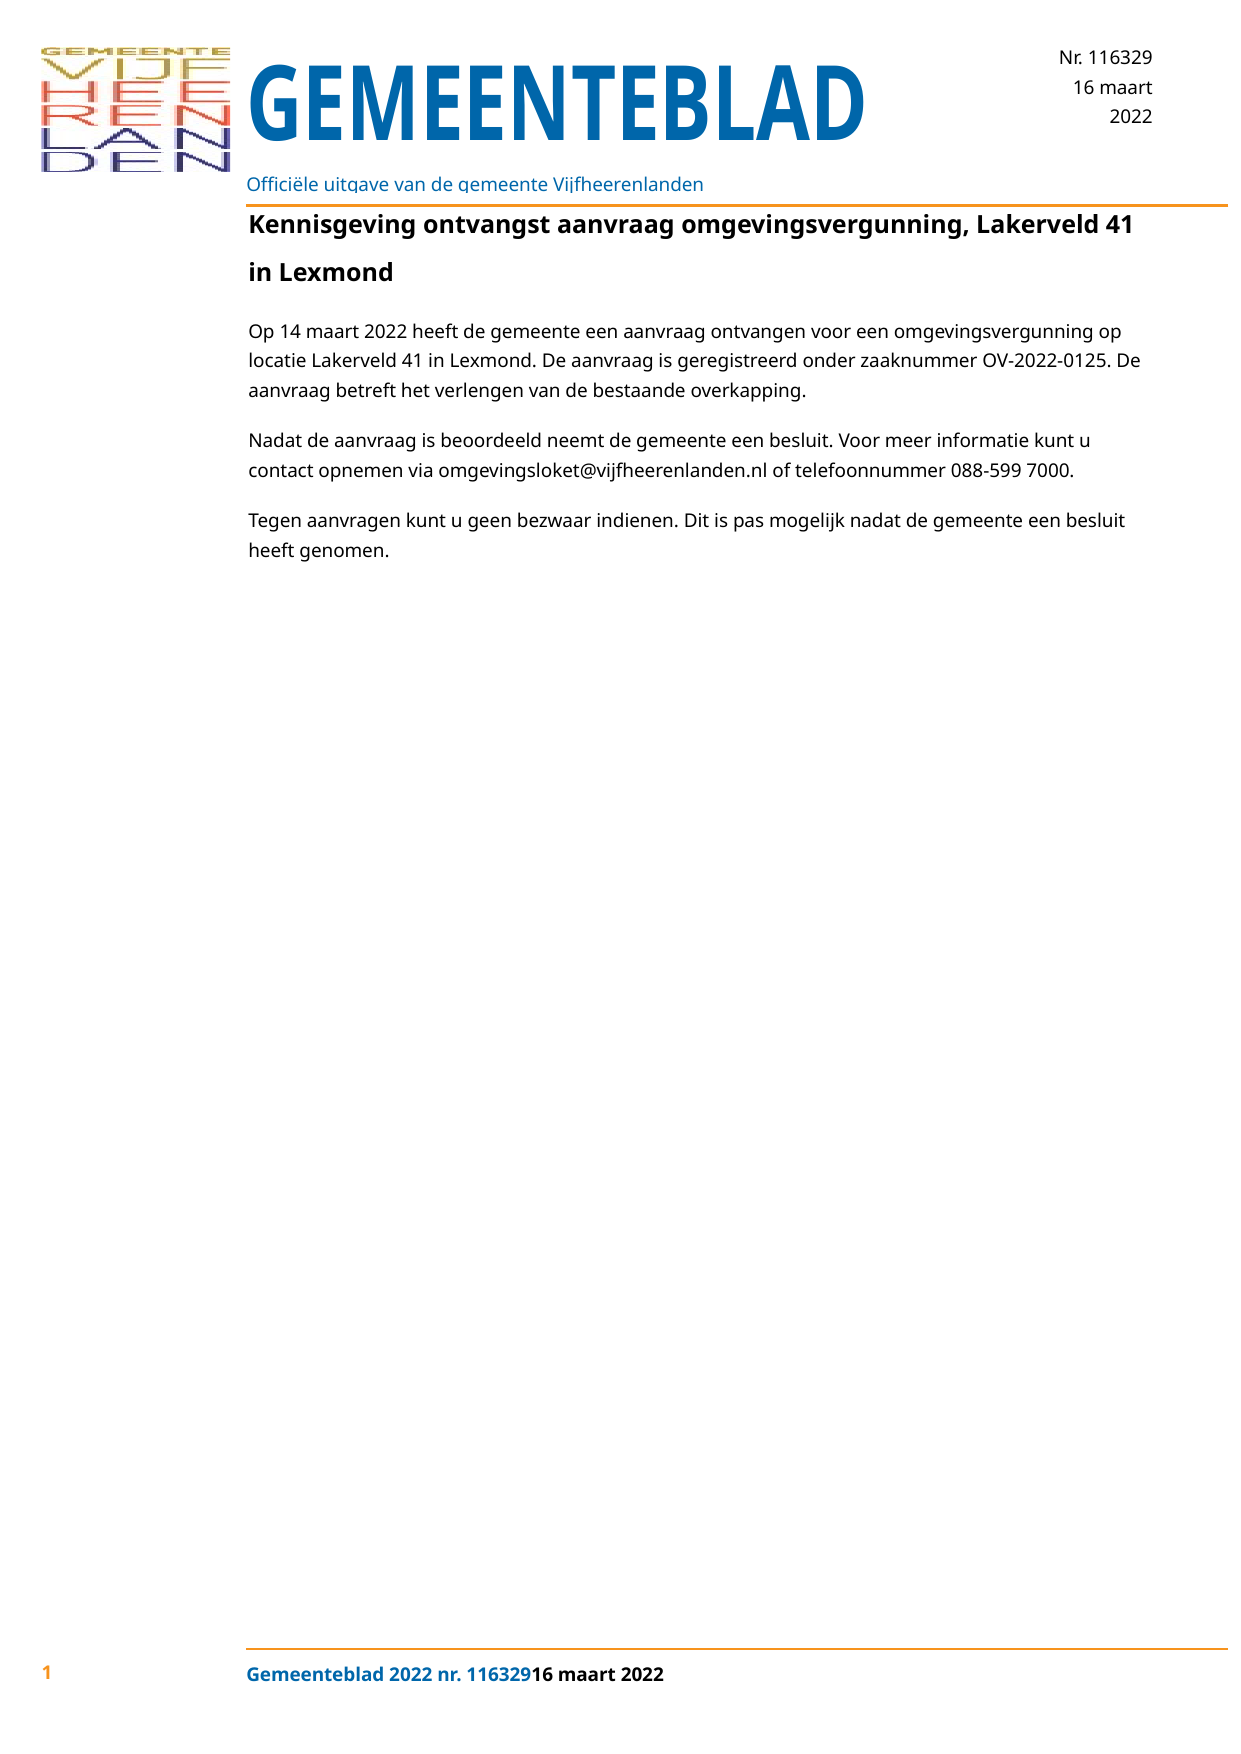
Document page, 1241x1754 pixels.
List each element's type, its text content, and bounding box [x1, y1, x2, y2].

text Op 14 maart 2022 heeft de gemeente een aanvraag ontvangen voor een omgevingsvergunning op locatie Lakerveld 41 in Lexmond. De aanvraag is geregistreerd onder zaaknummer OV-2022-0125. De aanvraag betreft het verlengen van de bestaande overkapping. [248, 318, 1152, 403]
text Tegen aanvragen kunt u geen bezwaar indienen. Dit is pas mogelijk nadat de gemeente een besluit heeft genomen. [248, 507, 1152, 563]
text Nadat de aanvraag is beoordeeld neemt de gemeente een besluit. Voor meer informatie kunt u contact opnemen via omgevingsloket@vijfheerenlanden.nl of telefoonnummer 088-599 7000. [248, 427, 1152, 483]
text Kennisgeving ontvangst aanvraag omgevingsvergunning, Lakerveld 41 in Lexmond [248, 207, 1152, 288]
picture [41, 47, 231, 172]
